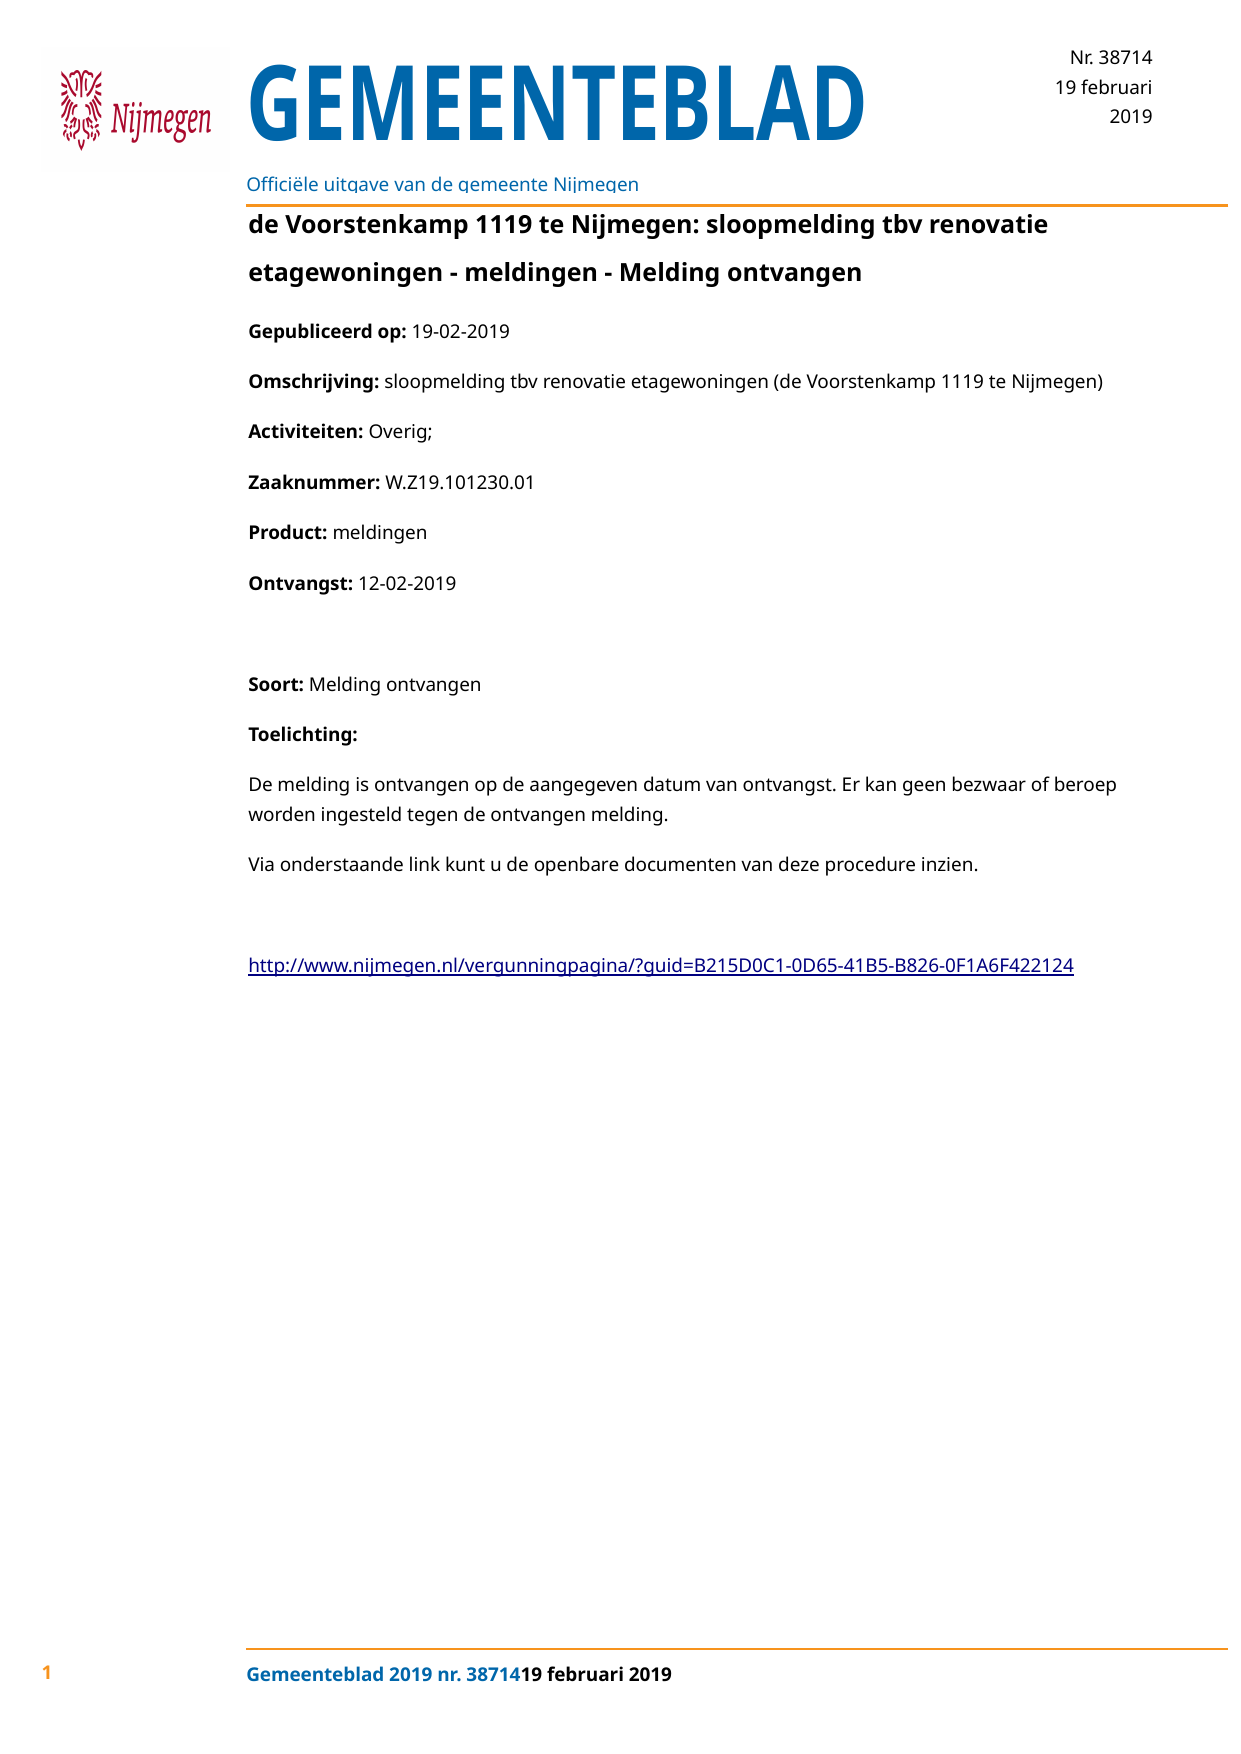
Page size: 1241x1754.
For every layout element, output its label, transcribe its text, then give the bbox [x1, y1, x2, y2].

text De melding is ontvangen op de aangegeven datum van ontvangst. Er kan geen bezwaar of beroep worden ingesteld tegen de ontvangen melding. [248, 772, 1152, 827]
text Toelichting: [248, 721, 1152, 747]
text http://www.nijmegen.nl/vergunningpagina/?guid=B215D0C1-0D65-41B5-B826-0F1A6F422124 [248, 952, 1152, 978]
text Gepubliceerd op: 19-02-2019 [248, 318, 1152, 344]
text de Voorstenkamp 1119 te Nijmegen: sloopmelding tbv renovatie etagewoningen - meldingen - Melding ontvangen [248, 207, 1152, 288]
text Zaaknummer: W.Z19.101230.01 [248, 469, 1152, 495]
text Activiteiten: Overig; [248, 419, 1152, 444]
text Product: meldingen [248, 519, 1152, 545]
text Ontvangst: 12-02-2019 [248, 570, 1152, 596]
text Soort: Melding ontvangen [248, 671, 1152, 697]
text Via onderstaande link kunt u de openbare documenten van deze procedure inzien. [248, 852, 1152, 877]
text Omschrijving: sloopmelding tbv renovatie etagewoningen (de Voorstenkamp 1119 te Nijmegen) [248, 368, 1152, 394]
picture [41, 47, 231, 172]
